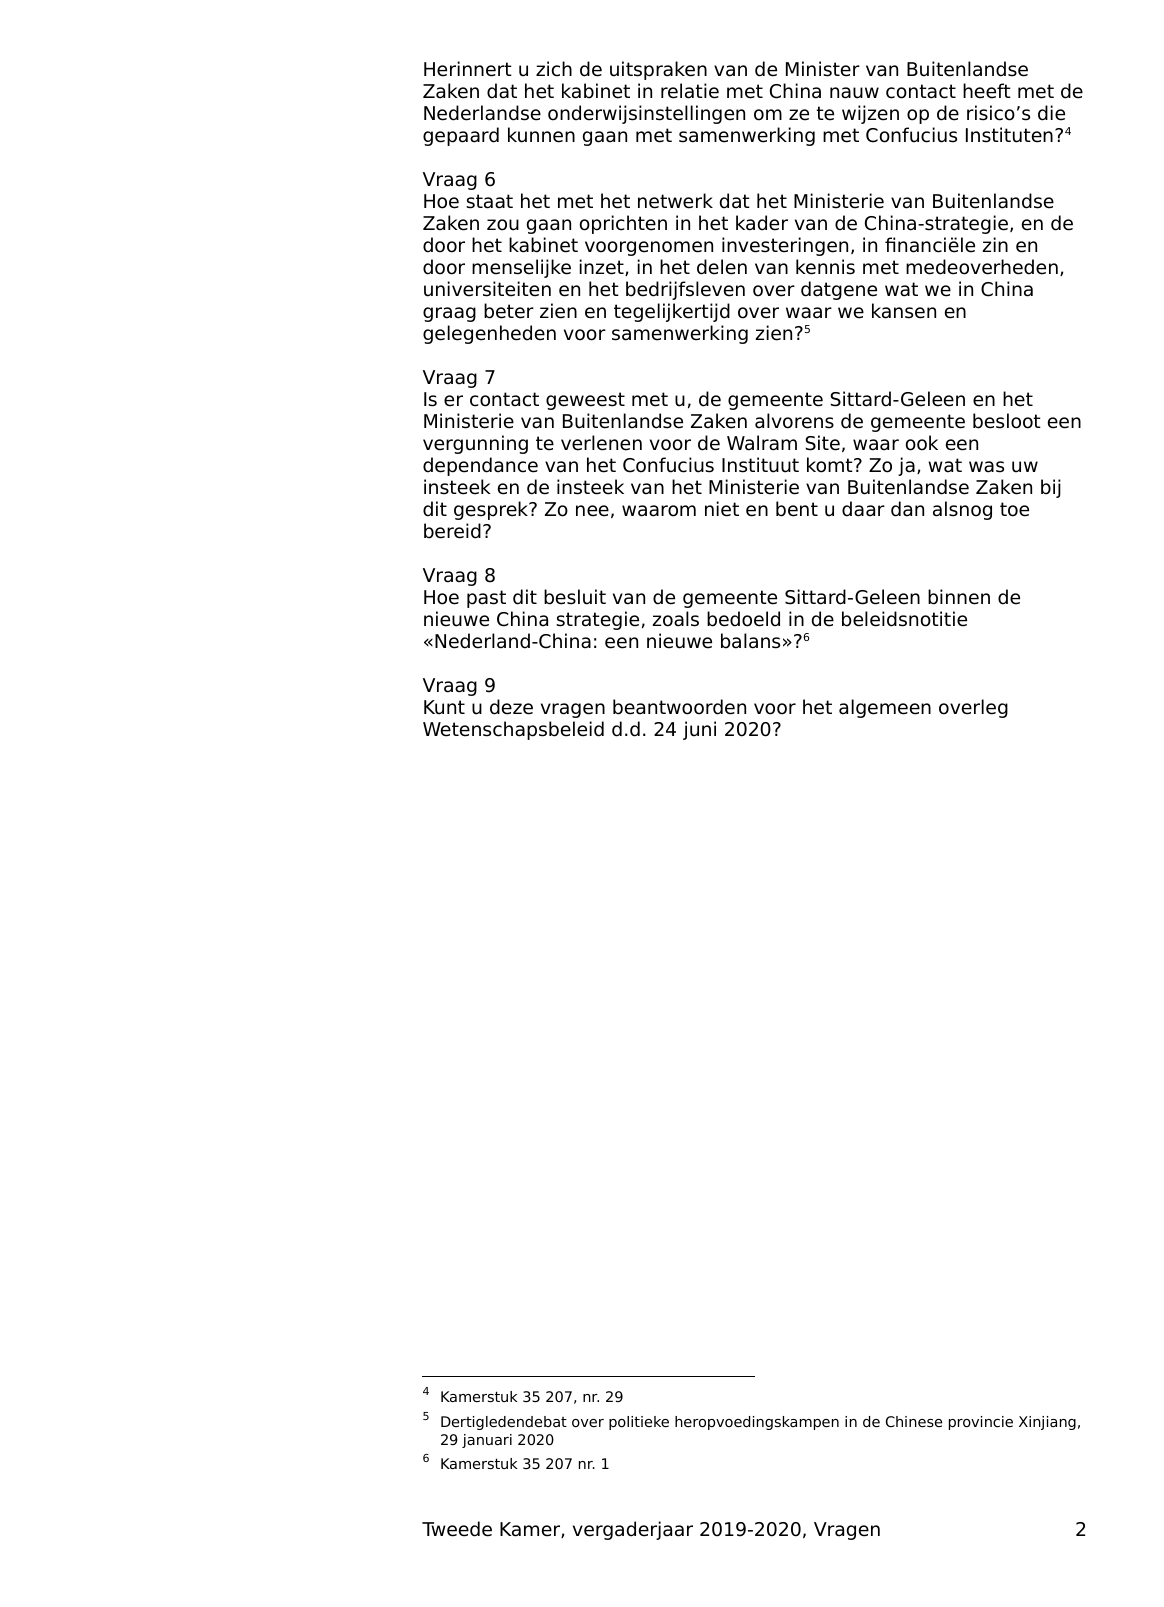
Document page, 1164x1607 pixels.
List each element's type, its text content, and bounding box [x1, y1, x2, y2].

text Vraag 8 [422, 565, 1087, 587]
text Kamerstuk 35 207 nr. 1 [422, 1452, 1087, 1474]
text Vraag 6 [422, 169, 1087, 191]
text Kunt u deze vragen beantwoorden voor het algemeen overleg Wetenschapsbeleid d.d. 24 juni 2020? [422, 697, 1087, 741]
text Dertigledendebat over politieke heropvoedingskampen in de Chinese provincie Xinjiang, 29 januari 2020 [422, 1410, 1087, 1449]
text Is er contact geweest met u, de gemeente Sittard-Geleen en het Ministerie van Buitenlandse Zaken alvorens de gemeente besloot een vergunning te verlenen voor de Walram Site, waar ook een dependance van het Confucius Instituut komt? Zo ja, wat was uw insteek en de insteek van het Ministerie van Buitenlandse Zaken bij dit gesprek? Zo nee, waarom niet en bent u daar dan alsnog toe bereid? [422, 389, 1087, 543]
text Kamerstuk 35 207, nr. 29 [422, 1385, 1087, 1407]
text Herinnert u zich de uitspraken van de Minister van Buitenlandse Zaken dat het kabinet in relatie met China nauw contact heeft met de Nederlandse onderwijsinstellingen om ze te wijzen op de risico’s die gepaard kunnen gaan met samenwerking met Confucius Instituten? [422, 59, 1087, 147]
text Hoe past dit besluit van de gemeente Sittard-Geleen binnen de nieuwe China strategie, zoals bedoeld in de beleidsnotitie «Nederland-China: een nieuwe balans»? [422, 587, 1087, 653]
text Vraag 9 [422, 675, 1087, 697]
text Hoe staat het met het netwerk dat het Ministerie van Buitenlandse Zaken zou gaan oprichten in het kader van de China-strategie, en de door het kabinet voorgenomen investeringen, in financiële zin en door menselijke inzet, in het delen van kennis met medeoverheden, universiteiten en het bedrijfsleven over datgene wat we in China graag beter zien en tegelijkertijd over waar we kansen en gelegenheden voor samenwerking zien? [422, 191, 1087, 345]
text Vraag 7 [422, 367, 1087, 389]
